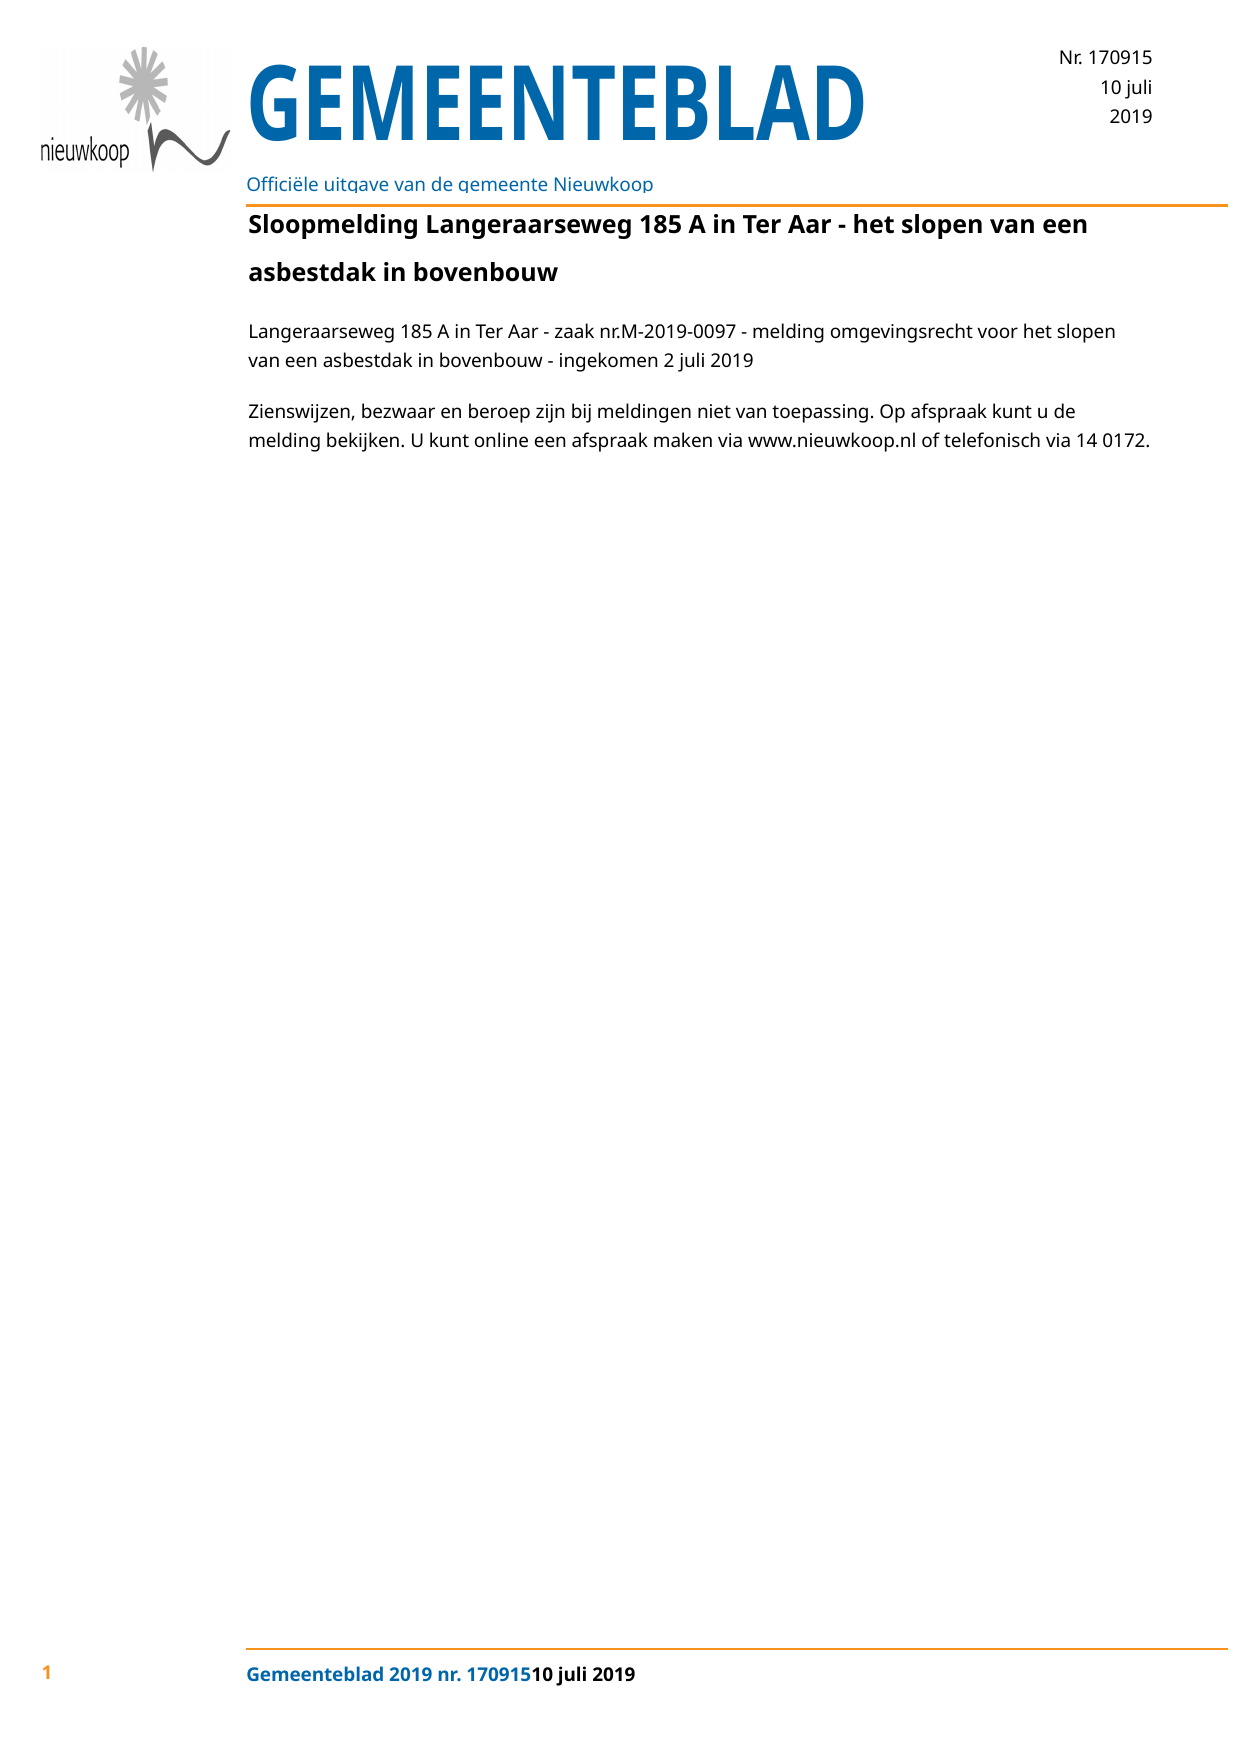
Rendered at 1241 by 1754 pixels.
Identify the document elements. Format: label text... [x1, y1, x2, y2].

text Zienswijzen, bezwaar en beroep zijn bij meldingen niet van toepassing. Op afspraak kunt u de melding bekijken. U kunt online een afspraak maken via www.nieuwkoop.nl of telefonisch via 14 0172. [248, 398, 1152, 453]
picture [41, 47, 231, 172]
text Langeraarseweg 185 A in Ter Aar - zaak nr.M-2019-0097 - melding omgevingsrecht voor het slopen van een asbestdak in bovenbouw - ingekomen 2 juli 2019 [248, 318, 1152, 373]
text Sloopmelding Langeraarseweg 185 A in Ter Aar - het slopen van een asbestdak in bovenbouw [248, 207, 1152, 288]
